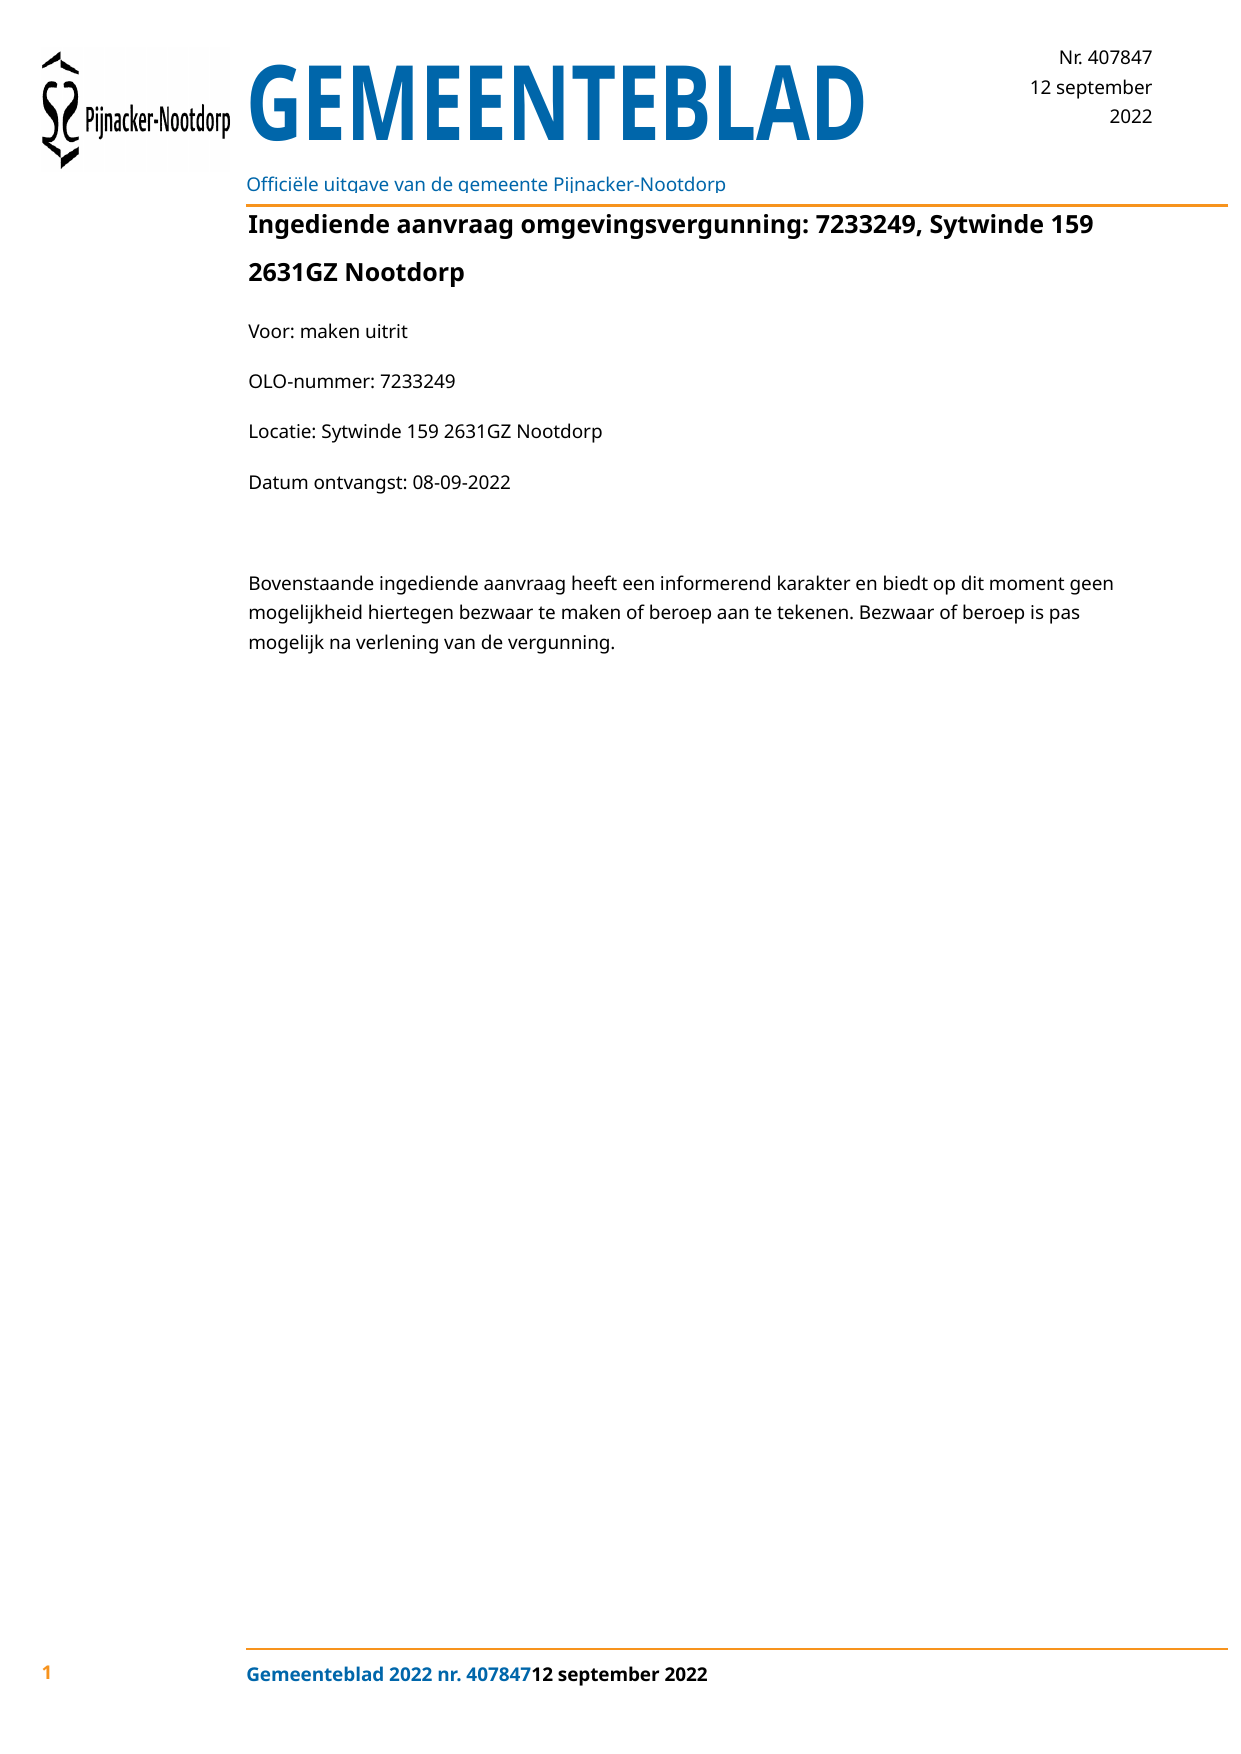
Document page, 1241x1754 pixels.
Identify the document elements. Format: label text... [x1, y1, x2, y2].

text OLO-nummer: 7233249 [248, 368, 1152, 394]
text Datum ontvangst: 08-09-2022 [248, 469, 1152, 495]
text Ingediende aanvraag omgevingsvergunning: 7233249, Sytwinde 159 2631GZ Nootdorp [248, 207, 1152, 288]
text Locatie: Sytwinde 159 2631GZ Nootdorp [248, 419, 1152, 444]
picture [41, 47, 231, 172]
text Voor: maken uitrit [248, 318, 1152, 344]
text Bovenstaande ingediende aanvraag heeft een informerend karakter en biedt op dit moment geen mogelijkheid hiertegen bezwaar te maken of beroep aan te tekenen. Bezwaar of beroep is pas mogelijk na verlening van de vergunning. [248, 570, 1152, 655]
